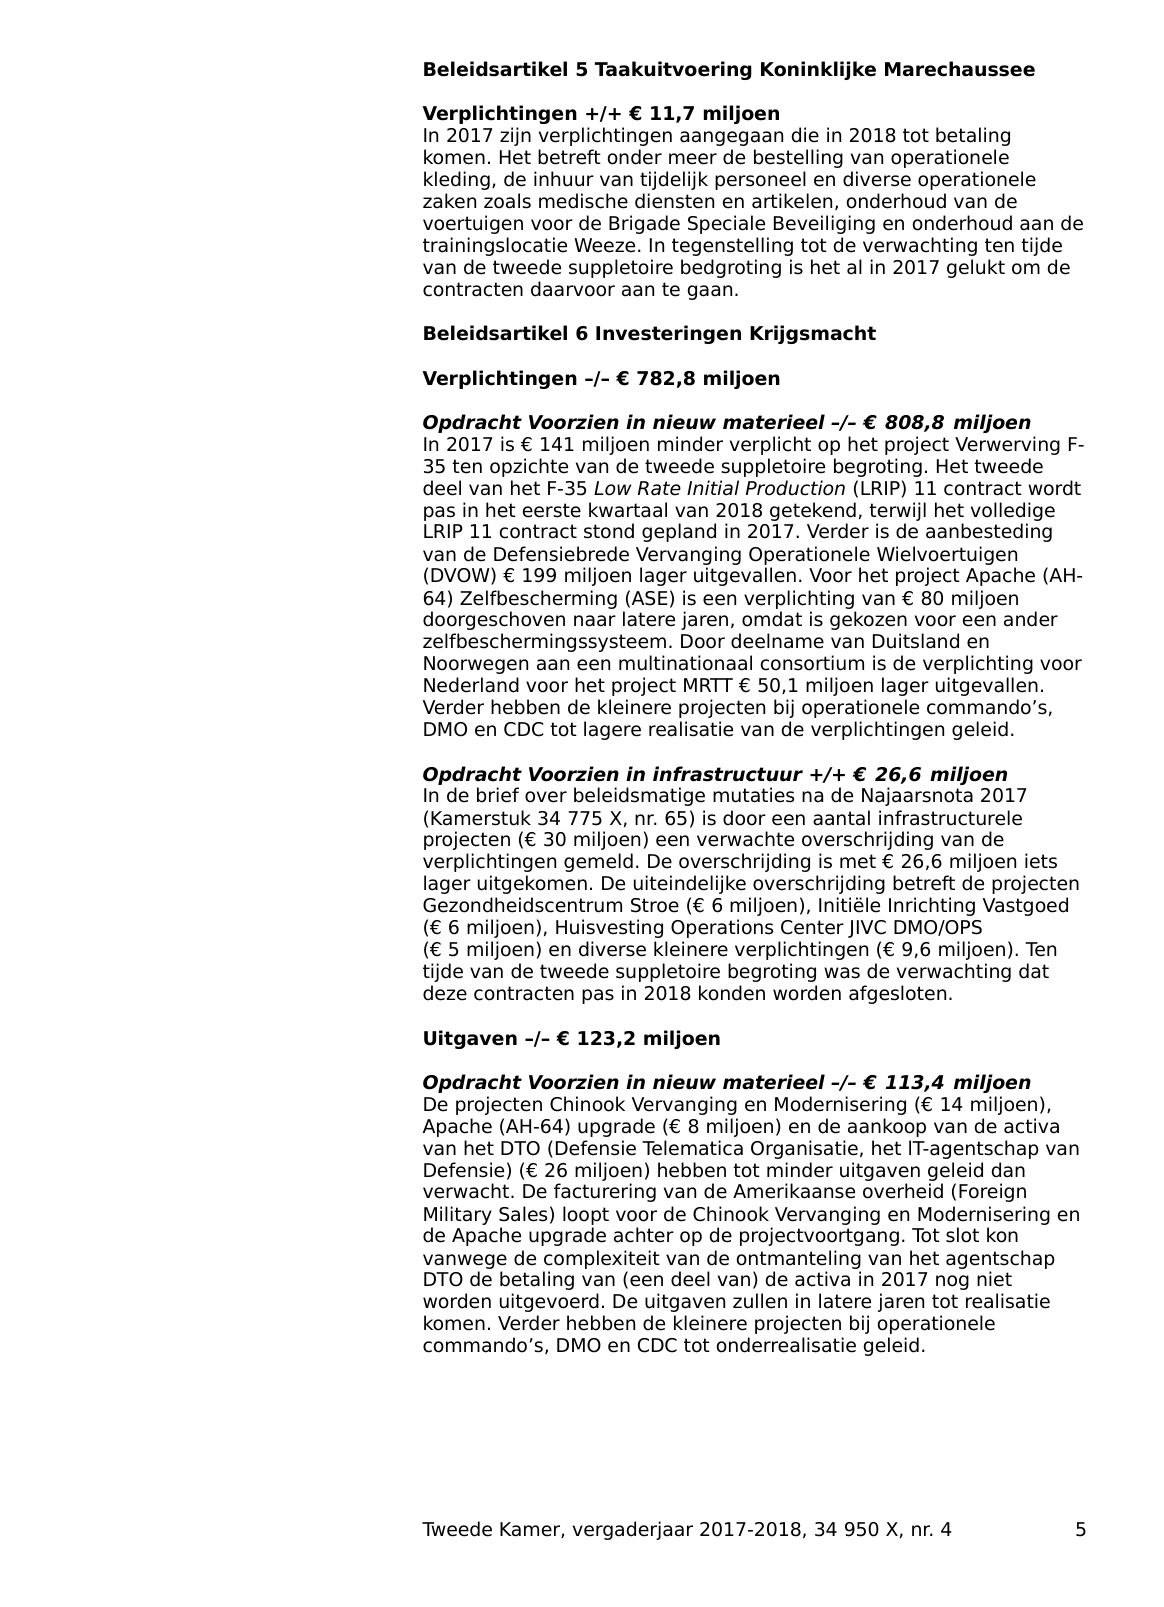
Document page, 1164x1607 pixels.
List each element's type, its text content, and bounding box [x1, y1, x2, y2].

text De projecten Chinook Vervanging en Modernisering (€ 14 miljoen), Apache (AH-64) upgrade (€ 8 miljoen) en de aankoop van de activa van het DTO (Defensie Telematica Organisatie, het lT-agentschap van Defensie) (€ 26 miljoen) hebben tot minder uitgaven geleid dan verwacht. De facturering van de Amerikaanse overheid (Foreign Military Sales) loopt voor de Chinook Vervanging en Modernisering en de Apache upgrade achter op de projectvoortgang. Tot slot kon vanwege de complexiteit van de ontmanteling van het agentschap DTO de betaling van (een deel van) de activa in 2017 nog niet worden uitgevoerd. De uitgaven zullen in latere jaren tot realisatie komen. Verder hebben de kleinere projecten bij operationele commando’s, DMO en CDC tot onderrealisatie geleid. [422, 1093, 1087, 1357]
subtitle Opdracht Voorzien in nieuw materieel –/– € 808,8 miljoen [422, 412, 1087, 433]
subtitle Beleidsartikel 6 Investeringen Krijgsmacht [422, 323, 1087, 345]
subtitle Verplichtingen –/– € 782,8 miljoen [422, 367, 1087, 389]
subtitle Opdracht Voorzien in nieuw materieel –/– € 113,4 miljoen [422, 1072, 1087, 1093]
text In 2017 is € 141 miljoen minder verplicht op het project Verwerving F-35 ten opzichte van de tweede suppletoire begroting. Het tweede deel van het F-35 Low Rate Initial Production (LRIP) 11 contract wordt pas in het eerste kwartaal van 2018 getekend, terwijl het volledige LRIP 11 contract stond gepland in 2017. Verder is de aanbesteding van de Defensiebrede Vervanging Operationele Wielvoertuigen (DVOW) € 199 miljoen lager uitgevallen. Voor het project Apache (AH-64) Zelfbescherming (ASE) is een verplichting van € 80 miljoen doorgeschoven naar latere jaren, omdat is gekozen voor een ander zelfbeschermingssysteem. Door deelname van Duitsland en Noorwegen aan een multinationaal consortium is de verplichting voor Nederland voor het project MRTT € 50,1 miljoen lager uitgevallen. Verder hebben de kleinere projecten bij operationele commando’s, DMO en CDC tot lagere realisatie van de verplichtingen geleid. [422, 433, 1087, 741]
subtitle Verplichtingen +/+ € 11,7 miljoen [422, 103, 1087, 125]
subtitle Beleidsartikel 5 Taakuitvoering Koninklijke Marechaussee [422, 59, 1087, 81]
text In 2017 zijn verplichtingen aangegaan die in 2018 tot betaling komen. Het betreft onder meer de bestelling van operationele kleding, de inhuur van tijdelijk personeel en diverse operationele zaken zoals medische diensten en artikelen, onderhoud van de voertuigen voor de Brigade Speciale Beveiliging en onderhoud aan de trainingslocatie Weeze. In tegenstelling tot de verwachting ten tijde van de tweede suppletoire bedgroting is het al in 2017 gelukt om de contracten daarvoor aan te gaan. [422, 125, 1087, 301]
text In de brief over beleidsmatige mutaties na de Najaarsnota 2017 (Kamerstuk 34 775 X, nr. 65) is door een aantal infrastructurele projecten (€ 30 miljoen) een verwachte overschrijding van de verplichtingen gemeld. De overschrijding is met € 26,6 miljoen iets lager uitgekomen. De uiteindelijke overschrijding betreft de projecten Gezondheidscentrum Stroe (€ 6 miljoen), Initiële Inrichting Vastgoed (€ 6 miljoen), Huisvesting Operations Center JIVC DMO/OPS (€ 5 miljoen) en diverse kleinere verplichtingen (€ 9,6 miljoen). Ten tijde van de tweede suppletoire begroting was de verwachting dat deze contracten pas in 2018 konden worden afgesloten. [422, 785, 1087, 1005]
subtitle Opdracht Voorzien in infrastructuur +/+ € 26,6 miljoen [422, 763, 1087, 785]
subtitle Uitgaven –/– € 123,2 miljoen [422, 1027, 1087, 1049]
